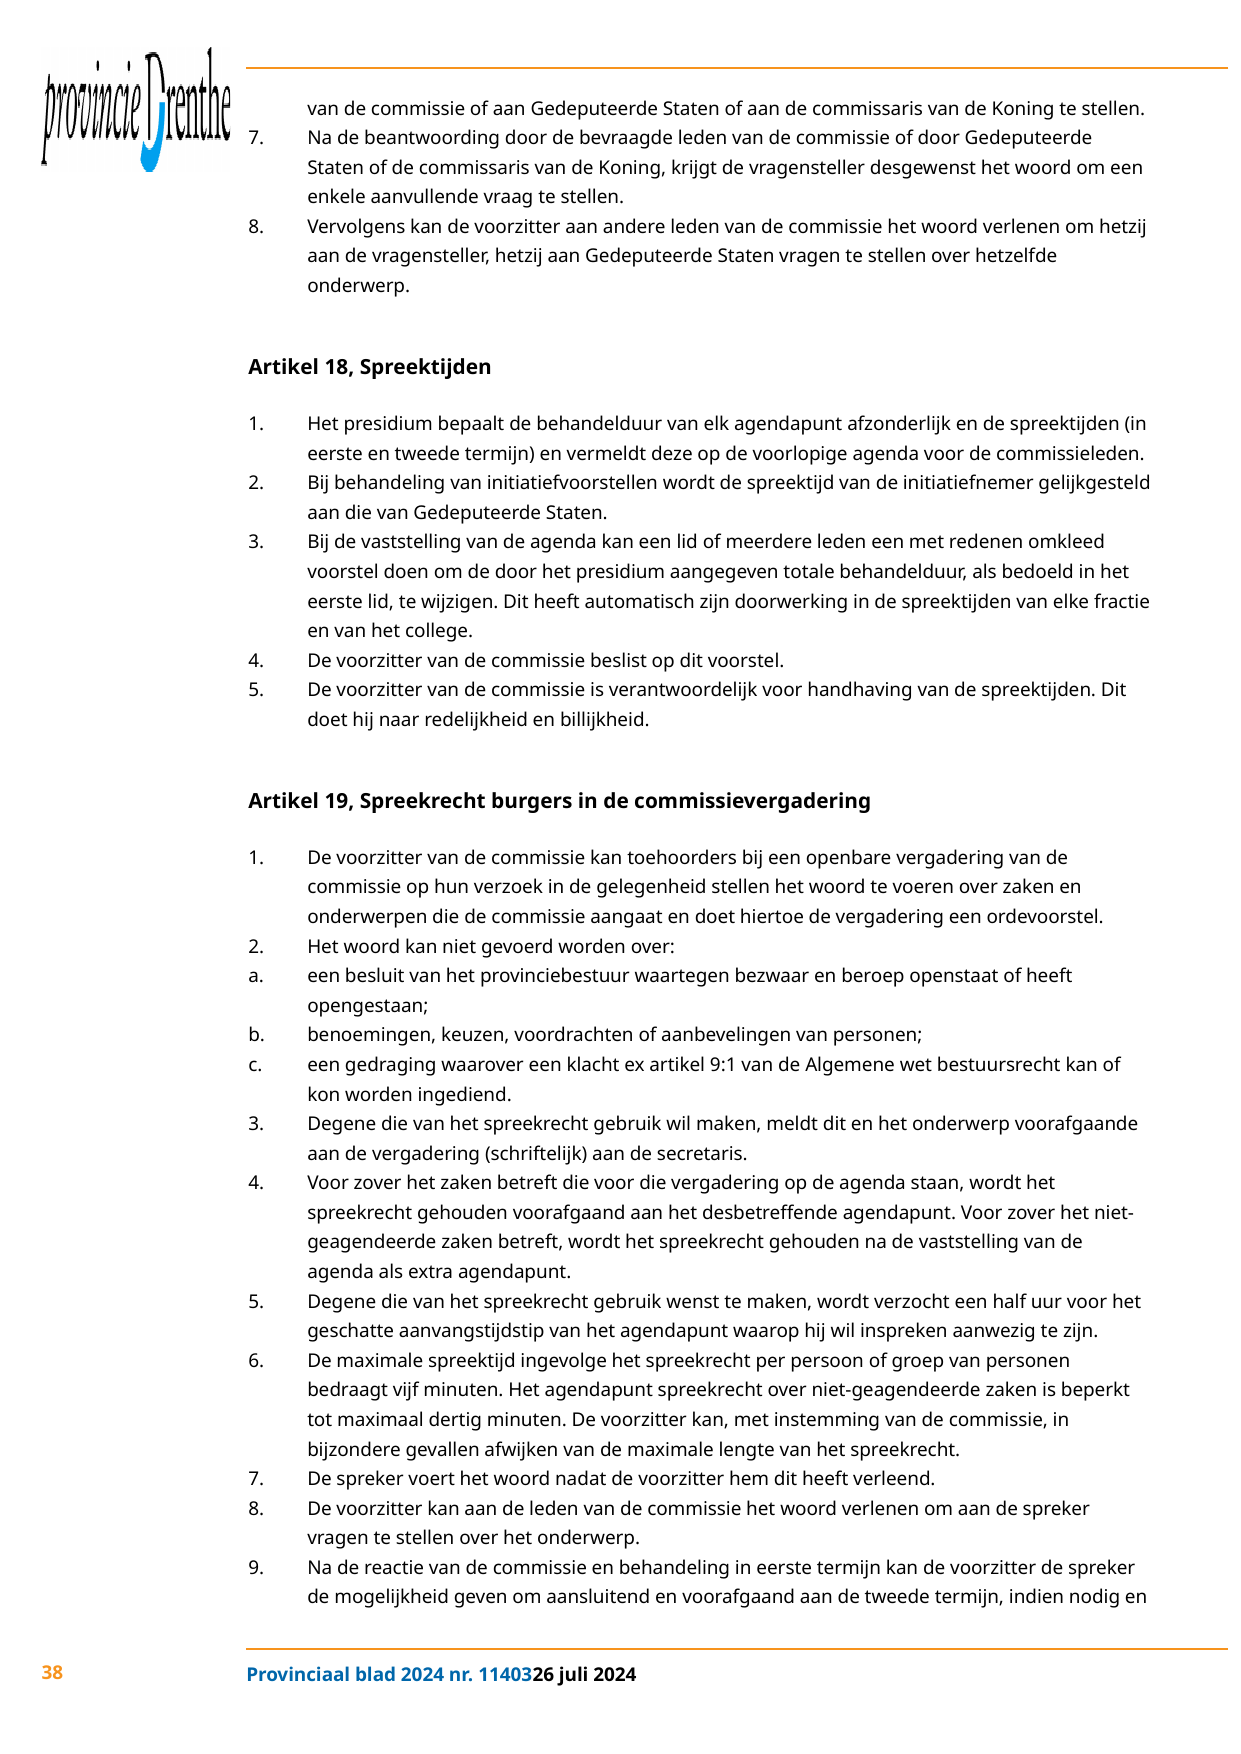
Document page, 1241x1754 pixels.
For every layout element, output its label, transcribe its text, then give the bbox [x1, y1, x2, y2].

list Degene die van het spreekrecht gebruik wil maken, meldt dit en het onderwerp voorafgaande aan de vergadering (schriftelijk) aan de secretaris. [248, 1110, 1152, 1166]
list De voorzitter kan aan de leden van de commissie het woord verlenen om aan de spreker vragen te stellen over het onderwerp. [248, 1495, 1152, 1550]
list Het presidium bepaalt de behandelduur van elk agendapunt afzonderlijk en de spreektijden (in eerste en tweede termijn) en vermeldt deze op de voorlopige agenda voor de commissieleden. [248, 410, 1152, 466]
list De voorzitter van de commissie kan toehoorders bij een openbare vergadering van de commissie op hun verzoek in de gelegenheid stellen het woord te voeren over zaken en onderwerpen die de commissie aangaat en doet hiertoe de vergadering een ordevoorstel. [248, 844, 1152, 929]
list een gedraging waarover een klacht ex artikel 9:1 van de Algemene wet bestuursrecht kan of kon worden ingediend. [248, 1051, 1152, 1107]
list Vervolgens kan de voorzitter aan andere leden van de commissie het woord verlenen om hetzij aan de vragensteller, hetzij aan Gedeputeerde Staten vragen te stellen over hetzelfde onderwerp. [248, 213, 1152, 298]
list Degene die van het spreekrecht gebruik wenst te maken, wordt verzocht een half uur voor het geschatte aanvangstijdstip van het agendapunt waarop hij wil inspreken aanwezig te zijn. [248, 1288, 1152, 1343]
picture [41, 47, 231, 172]
list Bij de vaststelling van de agenda kan een lid of meerdere leden een met redenen omkleed voorstel doen om de door het presidium aangegeven totale behandelduur, als bedoeld in het eerste lid, te wijzigen. Dit heeft automatisch zijn doorwerking in de spreektijden van elke fractie en van het college. [248, 529, 1152, 643]
list benoemingen, keuzen, voordrachten of aanbevelingen van personen; [248, 1022, 1152, 1047]
list van de commissie of aan Gedeputeerde Staten of aan de commissaris van de Koning te stellen. [248, 95, 1152, 121]
list Na de reactie van de commissie en behandeling in eerste termijn kan de voorzitter de spreker de mogelijkheid geven om aansluitend en voorafgaand aan de tweede termijn, indien nodig en [248, 1554, 1152, 1609]
list De voorzitter van de commissie beslist op dit voorstel. [248, 647, 1152, 673]
list De spreker voert het woord nadat de voorzitter hem dit heeft verleend. [248, 1465, 1152, 1491]
list Bij behandeling van initiatiefvoorstellen wordt de spreektijd van de initiatiefnemer gelijkgesteld aan die van Gedeputeerde Staten. [248, 469, 1152, 525]
text Artikel 19, Spreekrecht burgers in de commissievergadering [248, 786, 1152, 814]
list Na de beantwoording door de bevraagde leden van de commissie of door Gedeputeerde Staten of de commissaris van de Koning, krijgt de vragensteller desgewenst het woord om een enkele aanvullende vraag te stellen. [248, 124, 1152, 209]
list Voor zover het zaken betreft die voor die vergadering op de agenda staan, wordt het spreekrecht gehouden voorafgaand aan het desbetreffende agendapunt. Voor zover het niet-geagendeerde zaken betreft, wordt het spreekrecht gehouden na de vaststelling van de agenda als extra agendapunt. [248, 1169, 1152, 1284]
text Artikel 18, Spreektijden [248, 352, 1152, 381]
list De voorzitter van de commissie is verantwoordelijk voor handhaving van de spreektijden. Dit doet hij naar redelijkheid en billijkheid. [248, 677, 1152, 732]
list Het woord kan niet gevoerd worden over: [248, 933, 1152, 959]
list De maximale spreektijd ingevolge het spreekrecht per persoon of groep van personen bedraagt vijf minuten. Het agendapunt spreekrecht over niet-geagendeerde zaken is beperkt tot maximaal dertig minuten. De voorzitter kan, met instemming van de commissie, in bijzondere gevallen afwijken van de maximale lengte van het spreekrecht. [248, 1347, 1152, 1462]
list een besluit van het provinciebestuur waartegen bezwaar en beroep openstaat of heeft opengestaan; [248, 962, 1152, 1018]
